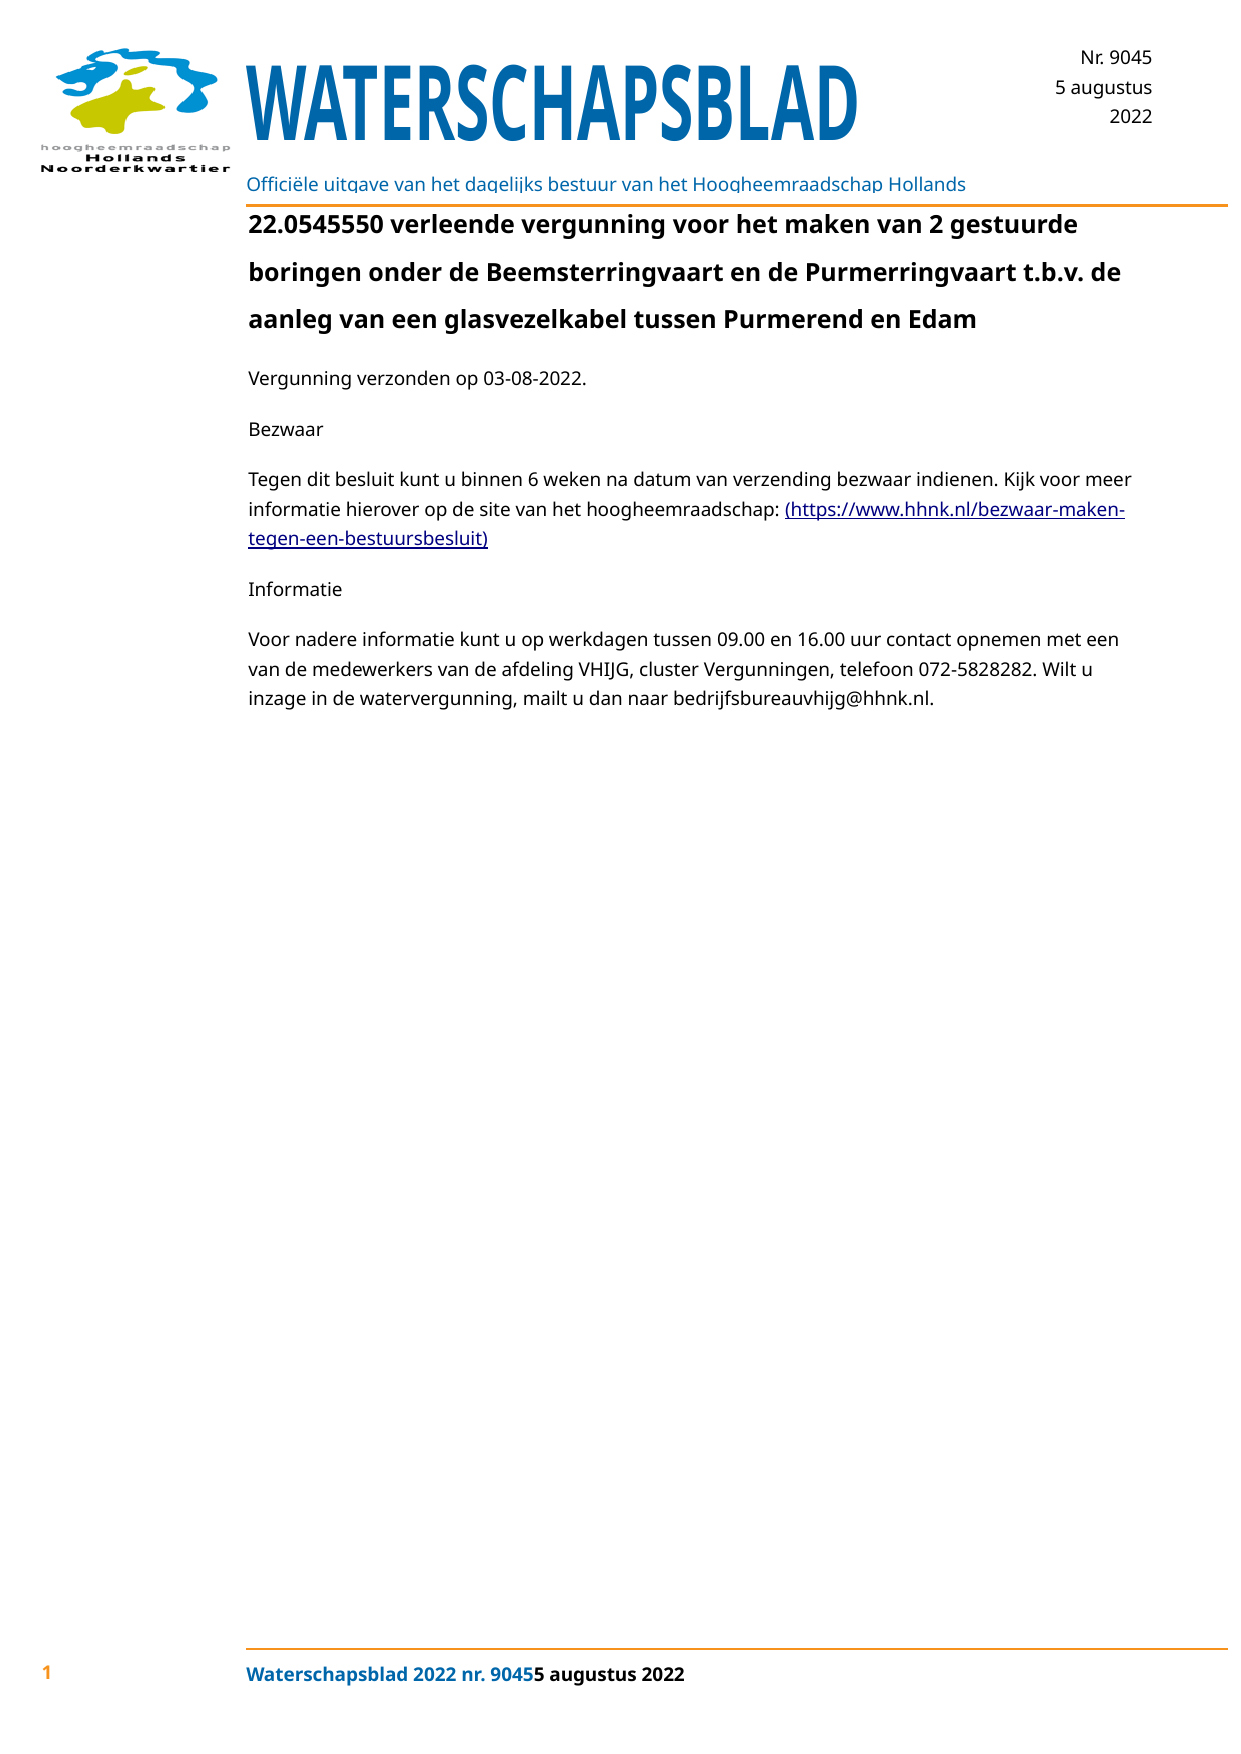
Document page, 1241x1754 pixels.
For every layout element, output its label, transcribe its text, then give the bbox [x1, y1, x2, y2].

text 22.0545550 verleende vergunning voor het maken van 2 gestuurde boringen onder de Beemsterringvaart en de Purmerringvaart t.b.v. de aanleg van een glasvezelkabel tussen Purmerend en Edam [248, 207, 1152, 336]
text Informatie [248, 576, 1152, 602]
picture [41, 47, 231, 172]
text Tegen dit besluit kunt u binnen 6 weken na datum van verzending bezwaar indienen. Kijk voor meer informatie hierover op de site van het hoogheemraadschap: (https://www.hhnk.nl/bezwaar-maken-tegen-een-bestuursbesluit) [248, 466, 1152, 551]
text Bezwaar [248, 416, 1152, 442]
text Vergunning verzonden op 03-08-2022. [248, 366, 1152, 391]
text Voor nadere informatie kunt u op werkdagen tussen 09.00 en 16.00 uur contact opnemen met een van de medewerkers van de afdeling VHIJG, cluster Vergunningen, telefoon 072-5828282. Wilt u inzage in de watervergunning, mailt u dan naar bedrijfsbureauvhijg@hhnk.nl. [248, 626, 1152, 711]
